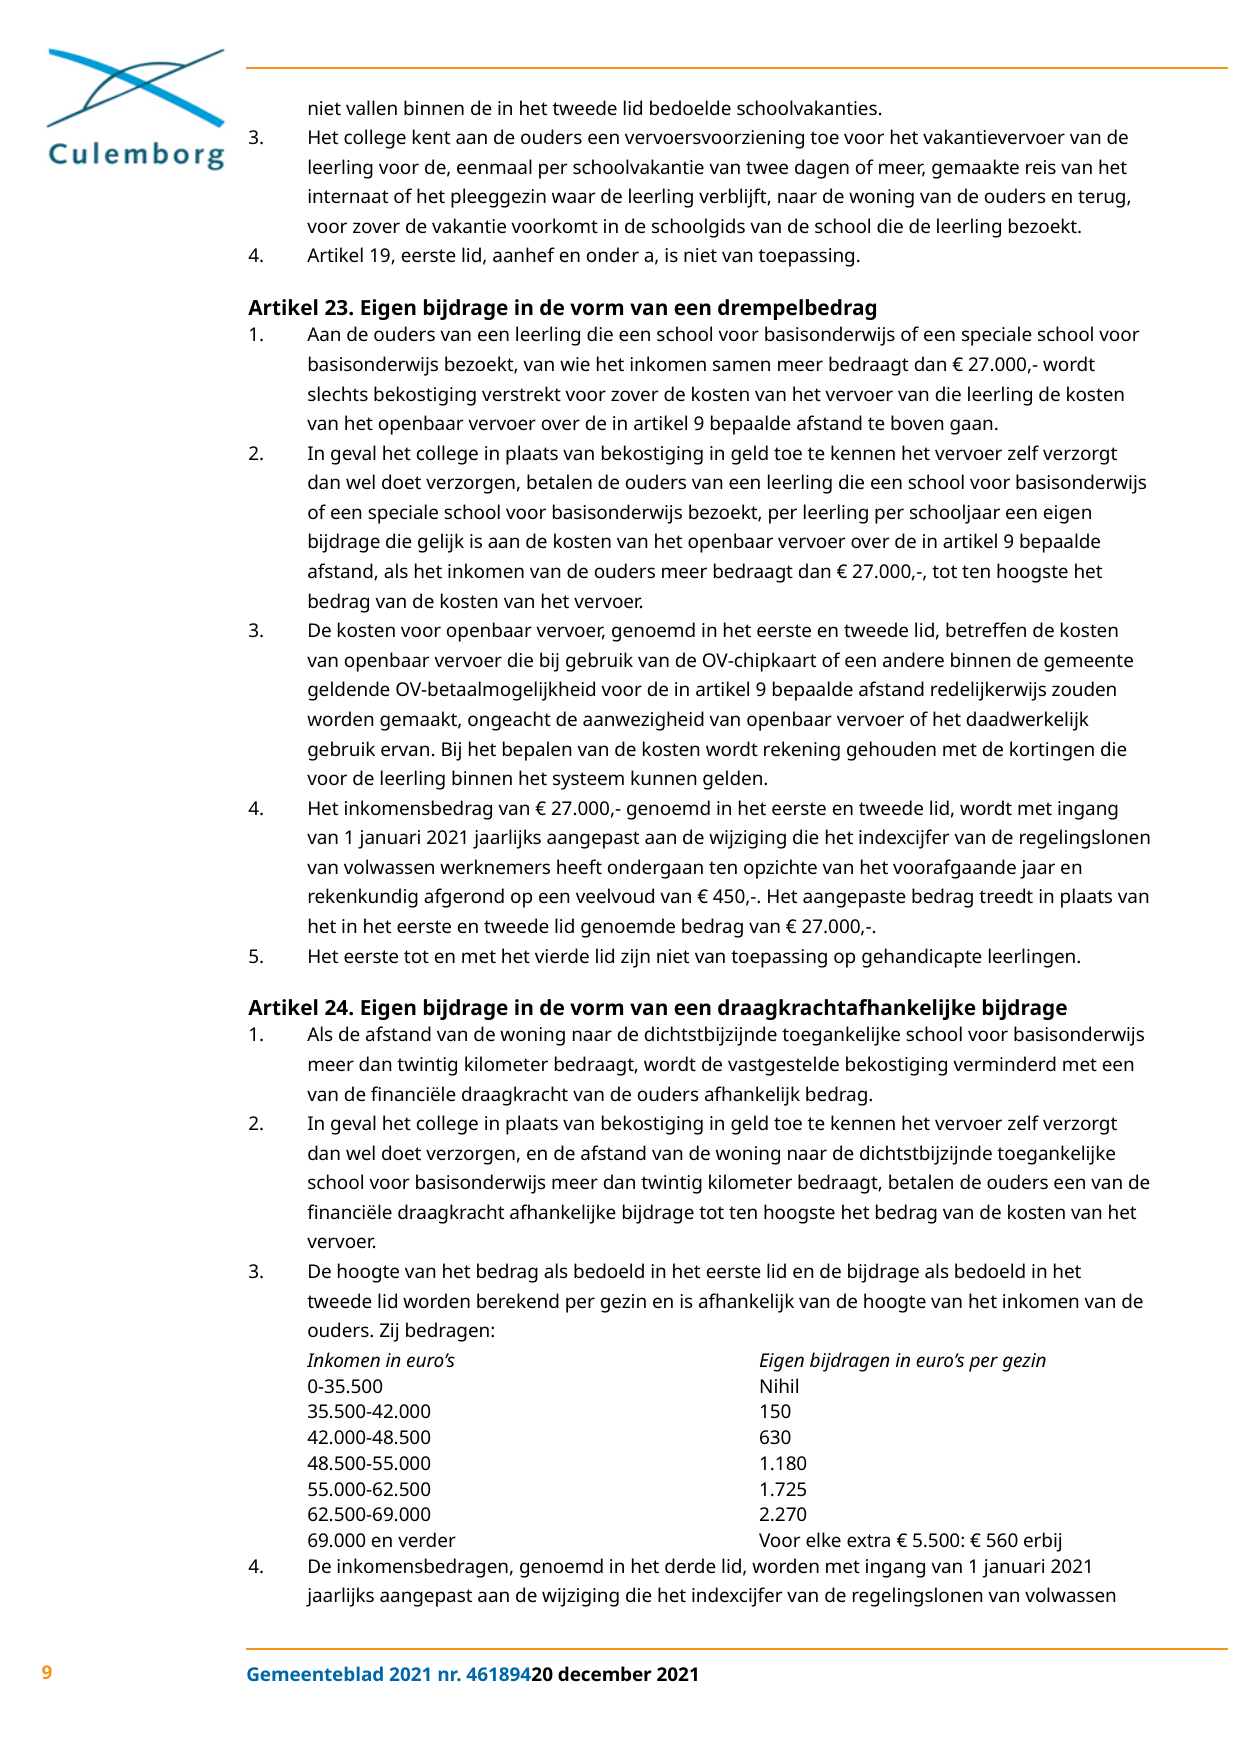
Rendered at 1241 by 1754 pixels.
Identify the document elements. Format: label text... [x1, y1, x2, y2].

list Artikel 19, eerste lid, aanhef en onder a, is niet van toepassing. [248, 243, 1152, 268]
table_cell 55.000-62.500 [307, 1476, 759, 1502]
text Artikel 24. Eigen bijdrage in de vorm van een draagkrachtafhankelijke bijdrage [248, 993, 1152, 1022]
table_cell 35.500-42.000 [307, 1399, 759, 1424]
list De kosten voor openbaar vervoer, genoemd in het eerste en tweede lid, betreffen de kosten van openbaar vervoer die bij gebruik van de OV-chipkaart of een andere binnen de gemeente geldende OV-betaalmogelijkheid voor de in artikel 9 bepaalde afstand redelijkerwijs zouden worden gemaakt, ongeacht de aanwezigheid van openbaar vervoer of het daadwerkelijk gebruik ervan. Bij het bepalen van de kosten wordt rekening gehouden met de kortingen die voor de leerling binnen het systeem kunnen gelden. [248, 617, 1152, 791]
list Als de afstand van de woning naar de dichtstbijzijnde toegankelijke school voor basisonderwijs meer dan twintig kilometer bedraagt, wordt de vastgestelde bekostiging verminderd met een van de financiële draagkracht van de ouders afhankelijk bedrag. [248, 1022, 1152, 1107]
table_cell 2.270 [759, 1502, 1211, 1527]
list Het college kent aan de ouders een vervoersvoorziening toe voor het vakantievervoer van de leerling voor de, eenmaal per schoolvakantie van twee dagen of meer, gemaakte reis van het internaat of het pleeggezin waar de leerling verblijft, naar de woning van de ouders en terug, voor zover de vakantie voorkomt in de schoolgids van de school die de leerling bezoekt. [248, 124, 1152, 239]
table_header Eigen bijdragen in euro’s per gezin [759, 1347, 1211, 1373]
text Artikel 23. Eigen bijdrage in de vorm van een drempelbedrag [248, 293, 1152, 322]
table_cell 1.725 [759, 1476, 1211, 1502]
table_cell 1.180 [759, 1450, 1211, 1476]
list De inkomensbedragen, genoemd in het derde lid, worden met ingang van 1 januari 2021 jaarlijks aangepast aan de wijziging die het indexcijfer van de regelingslonen van volwassen [248, 1553, 1152, 1608]
list Het eerste tot en met het vierde lid zijn niet van toepassing op gehandicapte leerlingen. [248, 943, 1152, 968]
table_cell 62.500-69.000 [307, 1502, 759, 1527]
table_cell 69.000 en verder [307, 1527, 759, 1553]
table_cell 42.000-48.500 [307, 1424, 759, 1450]
picture [41, 47, 231, 172]
table_cell Nihil [759, 1373, 1211, 1399]
table_cell 150 [759, 1399, 1211, 1424]
list Aan de ouders van een leerling die een school voor basisonderwijs of een speciale school voor basisonderwijs bezoekt, van wie het inkomen samen meer bedraagt dan € 27.000,- wordt slechts bekostiging verstrekt voor zover de kosten van het vervoer van die leerling de kosten van het openbaar vervoer over de in artikel 9 bepaalde afstand te boven gaan. [248, 322, 1152, 436]
table_cell 48.500-55.000 [307, 1450, 759, 1476]
list In geval het college in plaats van bekostiging in geld toe te kennen het vervoer zelf verzorgt dan wel doet verzorgen, betalen de ouders van een leerling die een school voor basisonderwijs of een speciale school voor basisonderwijs bezoekt, per leerling per schooljaar een eigen bijdrage die gelijk is aan de kosten van het openbaar vervoer over de in artikel 9 bepaalde afstand, als het inkomen van de ouders meer bedraagt dan € 27.000,-, tot ten hoogste het bedrag van de kosten van het vervoer. [248, 440, 1152, 613]
table_cell 630 [759, 1424, 1211, 1450]
list niet vallen binnen de in het tweede lid bedoelde schoolvakanties. [248, 95, 1152, 121]
list Het inkomensbedrag van € 27.000,- genoemd in het eerste en tweede lid, wordt met ingang van 1 januari 2021 jaarlijks aangepast aan de wijziging die het indexcijfer van de regelingslonen van volwassen werknemers heeft ondergaan ten opzichte van het voorafgaande jaar en rekenkundig afgerond op een veelvoud van € 450,-. Het aangepaste bedrag treedt in plaats van het in het eerste en tweede lid genoemde bedrag van € 27.000,-. [248, 795, 1152, 939]
list In geval het college in plaats van bekostiging in geld toe te kennen het vervoer zelf verzorgt dan wel doet verzorgen, en de afstand van de woning naar de dichtstbijzijnde toegankelijke school voor basisonderwijs meer dan twintig kilometer bedraagt, betalen de ouders een van de financiële draagkracht afhankelijke bijdrage tot ten hoogste het bedrag van de kosten van het vervoer. [248, 1110, 1152, 1254]
table_cell Voor elke extra € 5.500: € 560 erbij [759, 1527, 1211, 1553]
table_cell 0-35.500 [307, 1373, 759, 1399]
list De hoogte van het bedrag als bedoeld in het eerste lid en de bijdrage als bedoeld in het tweede lid worden berekend per gezin en is afhankelijk van de hoogte van het inkomen van de ouders. Zij bedragen: [248, 1258, 1152, 1343]
table_header Inkomen in euro’s [307, 1347, 759, 1373]
